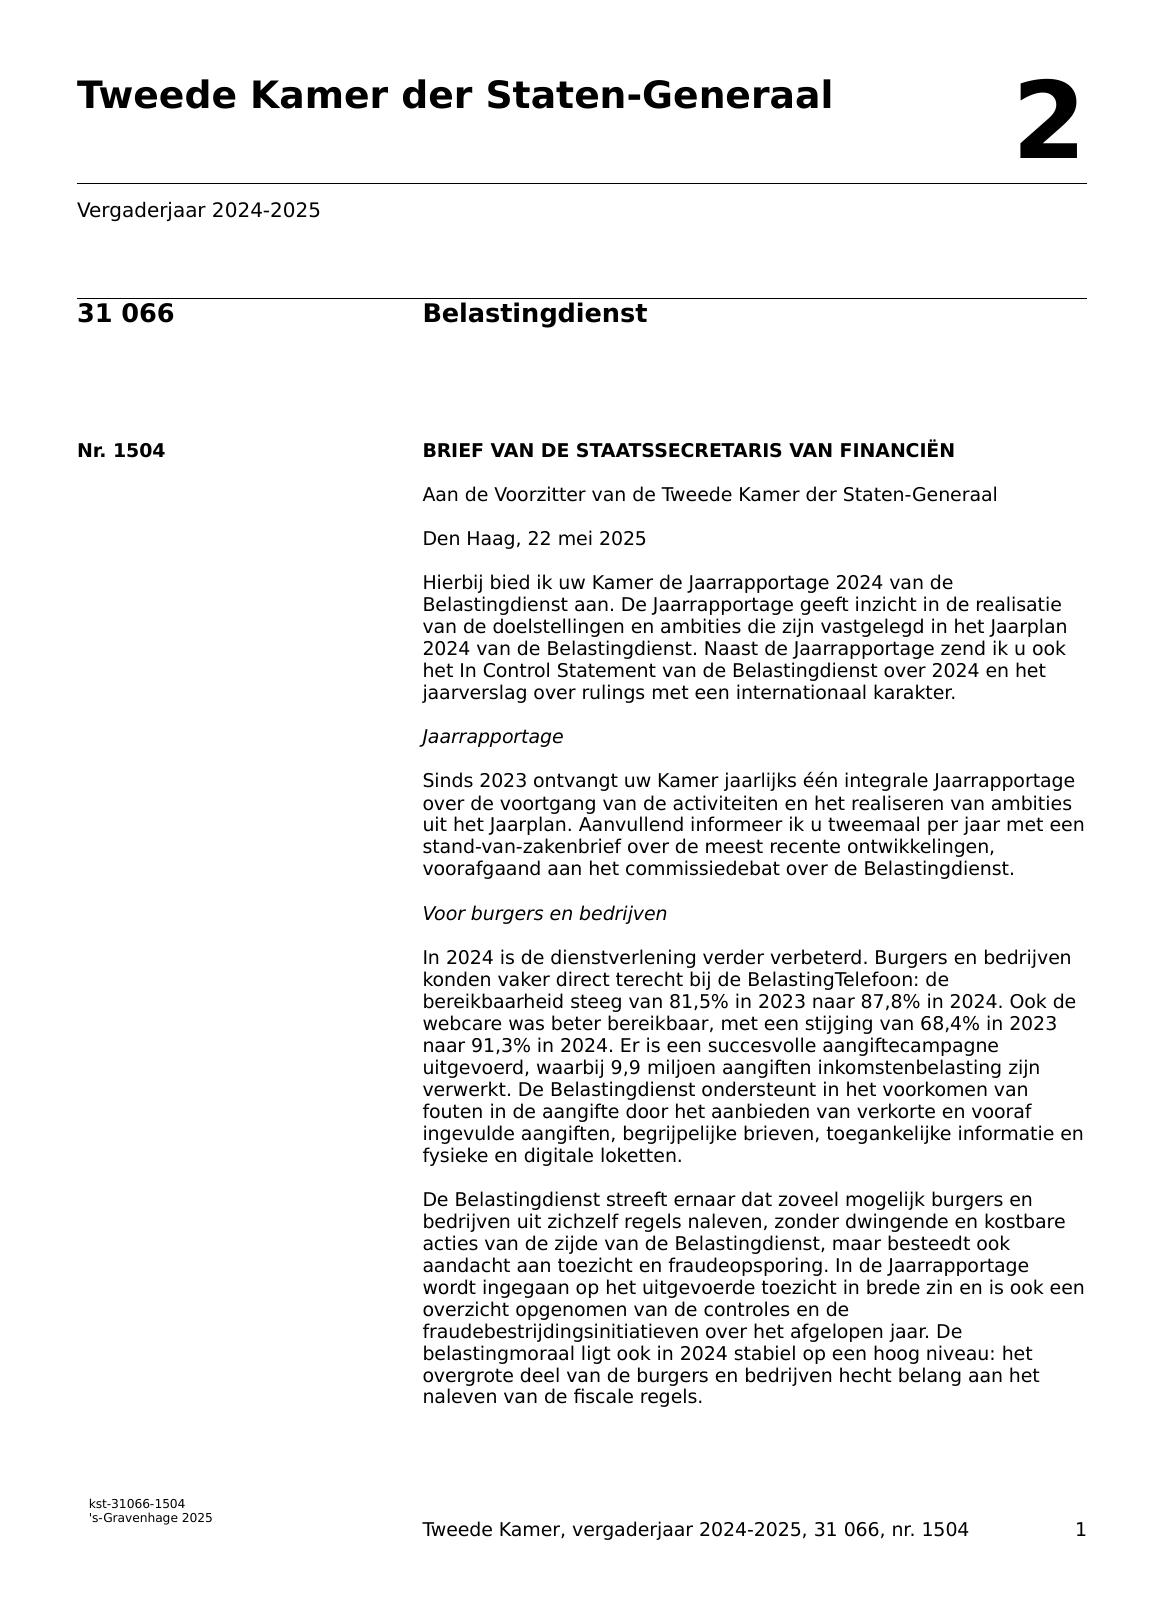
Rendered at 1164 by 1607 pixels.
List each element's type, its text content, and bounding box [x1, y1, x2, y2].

text De Belastingdienst streeft ernaar dat zoveel mogelijk burgers en bedrijven uit zichzelf regels naleven, zonder dwingende en kostbare acties van de zijde van de Belastingdienst, maar besteedt ook aandacht aan toezicht en fraudeopsporing. In de Jaarrapportage wordt ingegaan op het uitgevoerde toezicht in brede zin en is ook een overzicht opgenomen van de controles en de fraudebestrijdingsinitiatieven over het afgelopen jaar. De belastingmoraal ligt ook in 2024 stabiel op een hoog niveau: het overgrote deel van de burgers en bedrijven hecht belang aan het naleven van de fiscale regels. [422, 1189, 1087, 1408]
text 's-Gravenhage 2025 [88, 1511, 323, 1525]
subtitle 31 066 Belastingdienst [77, 299, 1087, 329]
table_cell Vergaderjaar 2024-2025 [77, 184, 1087, 298]
subtitle Voor burgers en bedrijven [422, 902, 1087, 924]
subtitle Jaarrapportage [422, 726, 1087, 748]
text In 2024 is de dienstverlening verder verbeterd. Burgers en bedrijven konden vaker direct terecht bij de BelastingTelefoon: de bereikbaarheid steeg van 81,5% in 2023 naar 87,8% in 2024. Ook de webcare was beter bereikbaar, met een stijging van 68,4% in 2023 naar 91,3% in 2024. Er is een succesvolle aangiftecampagne uitgevoerd, waarbij 9,9 miljoen aangiften inkomstenbelasting zijn verwerkt. De Belastingdienst ondersteunt in het voorkomen van fouten in de aangifte door het aanbieden van verkorte en vooraf ingevulde aangiften, begrijpelijke brieven, toegankelijke informatie en fysieke en digitale loketten. [422, 947, 1087, 1166]
text Hierbij bied ik uw Kamer de Jaarrapportage 2024 van de Belastingdienst aan. De Jaarrapportage geeft inzicht in de realisatie van de doelstellingen en ambities die zijn vastgelegd in het Jaarplan 2024 van de Belastingdienst. Naast de Jaarrapportage zend ik u ook het In Control Statement van de Belastingdienst over 2024 en het jaarverslag over rulings met een internationaal karakter. [422, 572, 1087, 704]
text Aan de Voorzitter van de Tweede Kamer der Staten-Generaal [422, 484, 1087, 506]
table_header 2 [886, 59, 1087, 183]
text Den Haag, 22 mei 2025 [422, 528, 1087, 550]
subtitle Nr. 1504 BRIEF VAN DE STAATSSECRETARIS VAN FINANCIËN [77, 440, 1087, 462]
text Sinds 2023 ontvangt uw Kamer jaarlijks één integrale Jaarrapportage over de voortgang van de activiteiten en het realiseren van ambities uit het Jaarplan. Aanvullend informeer ik u tweemaal per jaar met een stand-van-zakenbrief over de meest recente ontwikkelingen, voorafgaand aan het commissiedebat over de Belastingdienst. [422, 770, 1087, 880]
table_header Tweede Kamer der Staten-Generaal [77, 59, 886, 183]
text kst-31066-1504 [88, 1497, 323, 1511]
